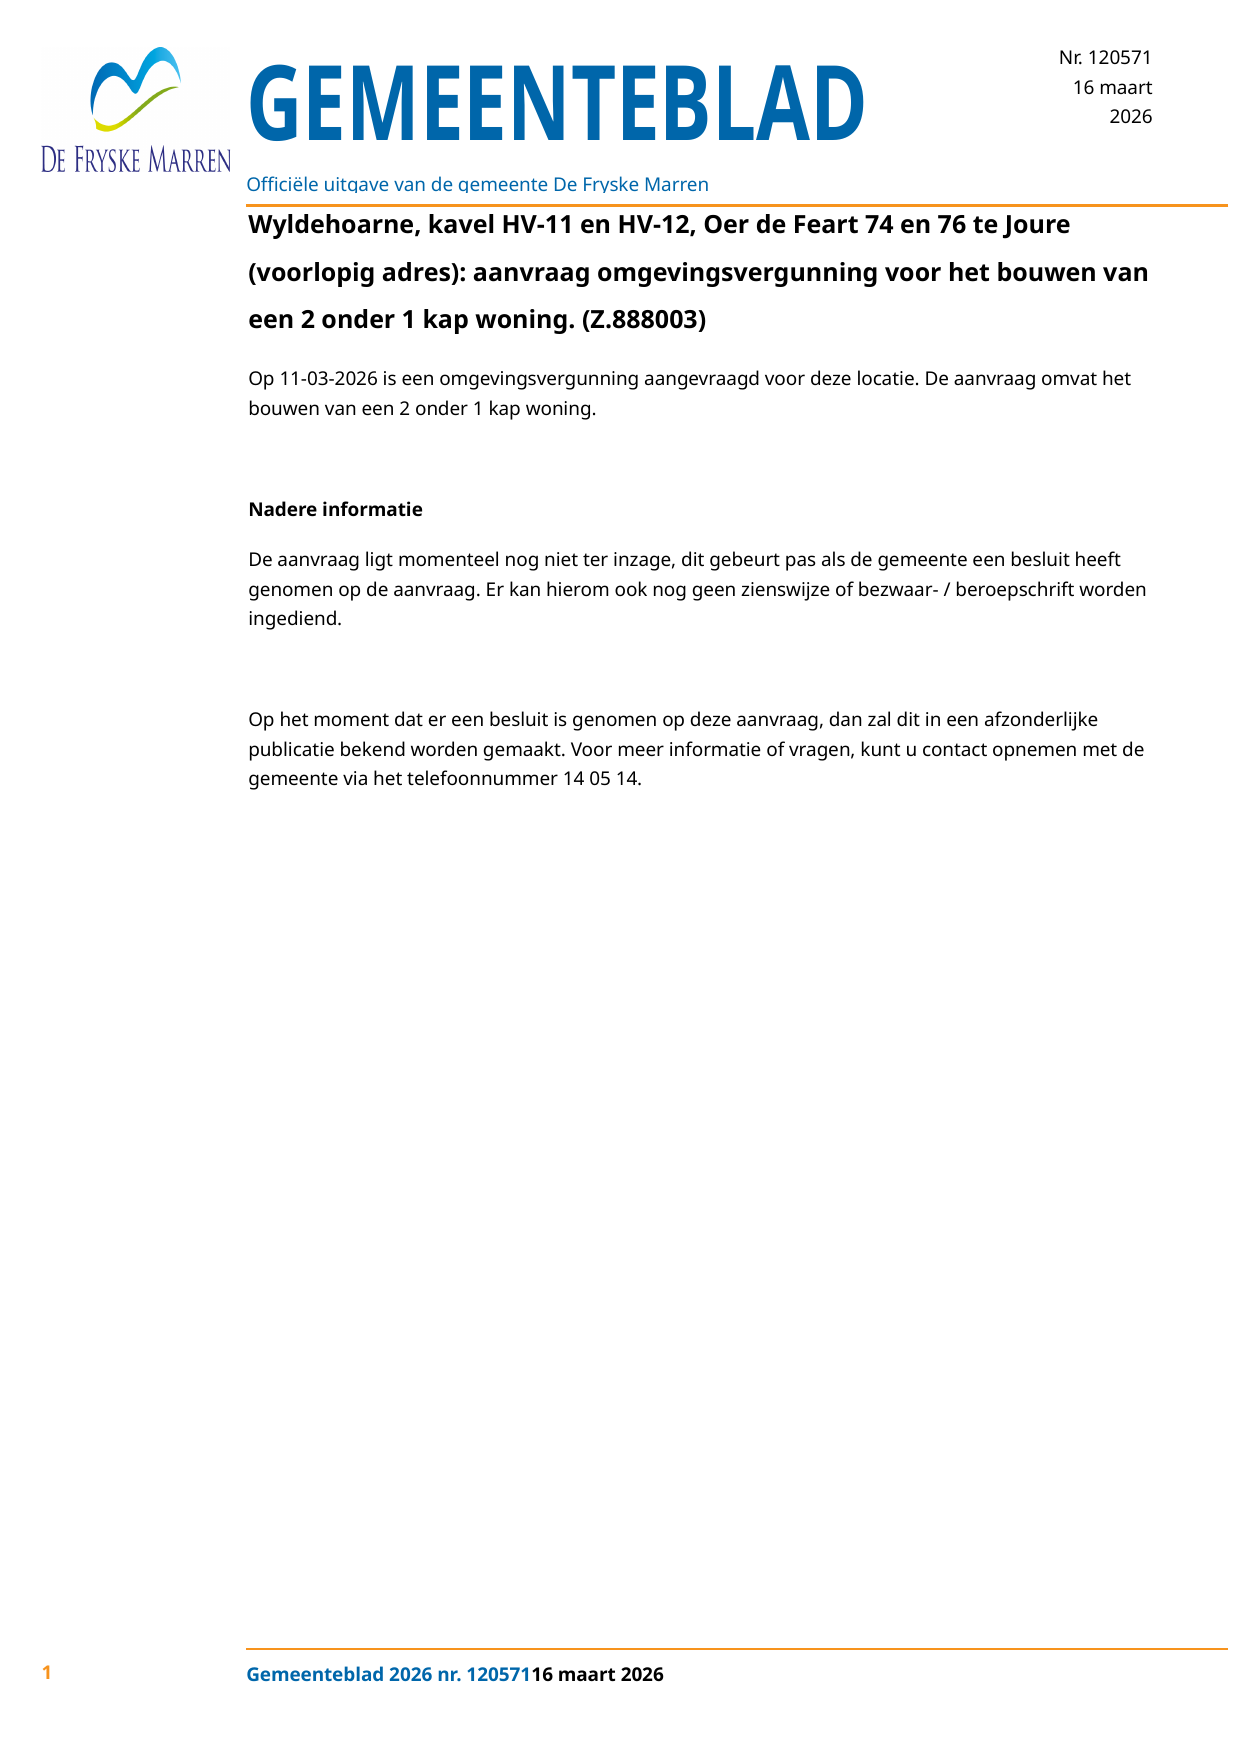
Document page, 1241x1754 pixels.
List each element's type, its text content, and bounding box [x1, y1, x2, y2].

text Op 11-03-2026 is een omgevingsvergunning aangevraagd voor deze locatie. De aanvraag omvat het bouwen van een 2 onder 1 kap woning. [248, 366, 1152, 421]
text De aanvraag ligt momenteel nog niet ter inzage, dit gebeurt pas als de gemeente een besluit heeft genomen op de aanvraag. Er kan hierom ook nog geen zienswijze of bezwaar- / beroepschrift worden ingediend. [248, 546, 1152, 631]
text Op het moment dat er een besluit is genomen op deze aanvraag, dan zal dit in een afzonderlijke publicatie bekend worden gemaakt. Voor meer informatie of vragen, kunt u contact opnemen met de gemeente via het telefoonnummer 14 05 14. [248, 706, 1152, 791]
text Wyldehoarne, kavel HV-11 en HV-12, Oer de Feart 74 en 76 te Joure (voorlopig adres): aanvraag omgevingsvergunning voor het bouwen van een 2 onder 1 kap woning. (Z.888003) [248, 207, 1152, 336]
picture [41, 47, 231, 172]
text Nadere informatie [248, 496, 1152, 522]
